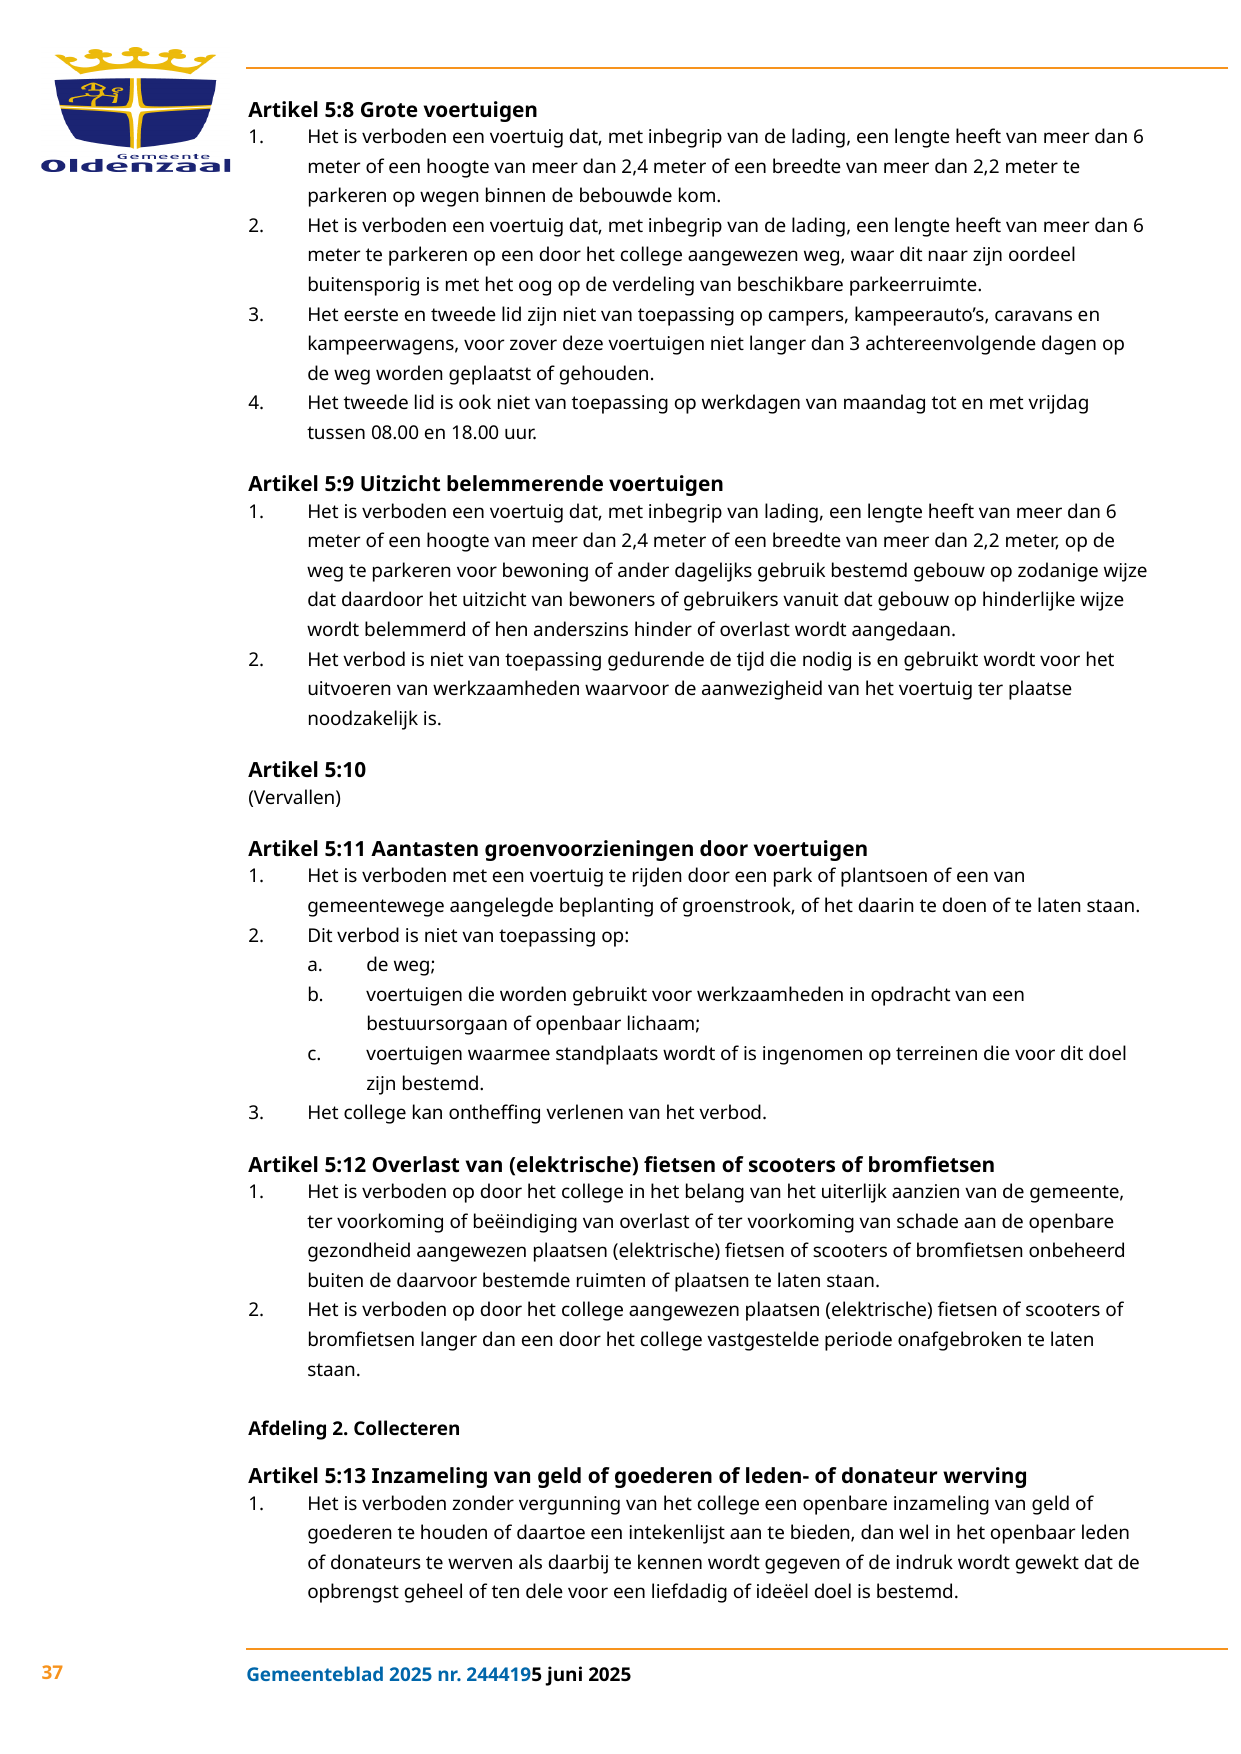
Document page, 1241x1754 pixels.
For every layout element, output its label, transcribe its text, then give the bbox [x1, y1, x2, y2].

text Afdeling 2. Collecteren [248, 1415, 1152, 1441]
list de weg; [307, 951, 1152, 977]
list Het is verboden zonder vergunning van het college een openbare inzameling van geld of goederen te houden of daartoe een intekenlijst aan te bieden, dan wel in het openbaar leden of donateurs te werven als daarbij te kennen wordt gegeven of de indruk wordt gewekt dat de opbrengst geheel of ten dele voor een liefdadig of ideëel doel is bestemd. [248, 1490, 1152, 1604]
text (Vervallen) [248, 784, 1152, 809]
list Dit verbod is niet van toepassing op: [248, 922, 1152, 948]
text Artikel 5:8 Grote voertuigen [248, 95, 1152, 123]
list Het college kan ontheffing verlenen van het verbod. [248, 1099, 1152, 1125]
text Artikel 5:13 Inzameling van geld of goederen of leden- of donateur werving [248, 1461, 1152, 1490]
text Artikel 5:9 Uitzicht belemmerende voertuigen [248, 469, 1152, 498]
list Het tweede lid is ook niet van toepassing op werkdagen van maandag tot en met vrijdag tussen 08.00 en 18.00 uur. [248, 389, 1152, 445]
list Het is verboden een voertuig dat, met inbegrip van de lading, een lengte heeft van meer dan 6 meter te parkeren op een door het college aangewezen weg, waar dit naar zijn oordeel buitensporig is met het oog op de verdeling van beschikbare parkeerruimte. [248, 212, 1152, 297]
text Artikel 5:12 Overlast van (elektrische) fietsen of scooters of bromfietsen [248, 1150, 1152, 1178]
list Het is verboden op door het college aangewezen plaatsen (elektrische) fietsen of scooters of bromfietsen langer dan een door het college vastgestelde periode onafgebroken te laten staan. [248, 1297, 1152, 1381]
list Het is verboden op door het college in het belang van het uiterlijk aanzien van de gemeente, ter voorkoming of beëindiging van overlast of ter voorkoming van schade aan de openbare gezondheid aangewezen plaatsen (elektrische) fietsen of scooters of bromfietsen onbeheerd buiten de daarvoor bestemde ruimten of plaatsen te laten staan. [248, 1178, 1152, 1293]
text Artikel 5:11 Aantasten groenvoorzieningen door voertuigen [248, 834, 1152, 863]
list Het is verboden een voertuig dat, met inbegrip van lading, een lengte heeft van meer dan 6 meter of een hoogte van meer dan 2,4 meter of een breedte van meer dan 2,2 meter, op de weg te parkeren voor bewoning of ander dagelijks gebruik bestemd gebouw op zodanige wijze dat daardoor het uitzicht van bewoners of gebruikers vanuit dat gebouw op hinderlijke wijze wordt belemmerd of hen anderszins hinder of overlast wordt aangedaan. [248, 498, 1152, 642]
picture [41, 47, 231, 172]
list Het eerste en tweede lid zijn niet van toepassing op campers, kampeerauto’s, caravans en kampeerwagens, voor zover deze voertuigen niet langer dan 3 achtereenvolgende dagen op de weg worden geplaatst of gehouden. [248, 301, 1152, 386]
list Het verbod is niet van toepassing gedurende de tijd die nodig is en gebruikt wordt voor het uitvoeren van werkzaamheden waarvoor de aanwezigheid van het voertuig ter plaatse noodzakelijk is. [248, 646, 1152, 731]
list Het is verboden een voertuig dat, met inbegrip van de lading, een lengte heeft van meer dan 6 meter of een hoogte van meer dan 2,4 meter of een breedte van meer dan 2,2 meter te parkeren op wegen binnen de bebouwde kom. [248, 123, 1152, 208]
list voertuigen die worden gebruikt voor werkzaamheden in opdracht van een bestuursorgaan of openbaar lichaam; [307, 981, 1152, 1036]
list Het is verboden met een voertuig te rijden door een park of plantsoen of een van gemeentewege aangelegde beplanting of groenstrook, of het daarin te doen of te laten staan. [248, 863, 1152, 918]
list voertuigen waarmee standplaats wordt of is ingenomen op terreinen die voor dit doel zijn bestemd. [307, 1040, 1152, 1096]
text Artikel 5:10 [248, 755, 1152, 784]
